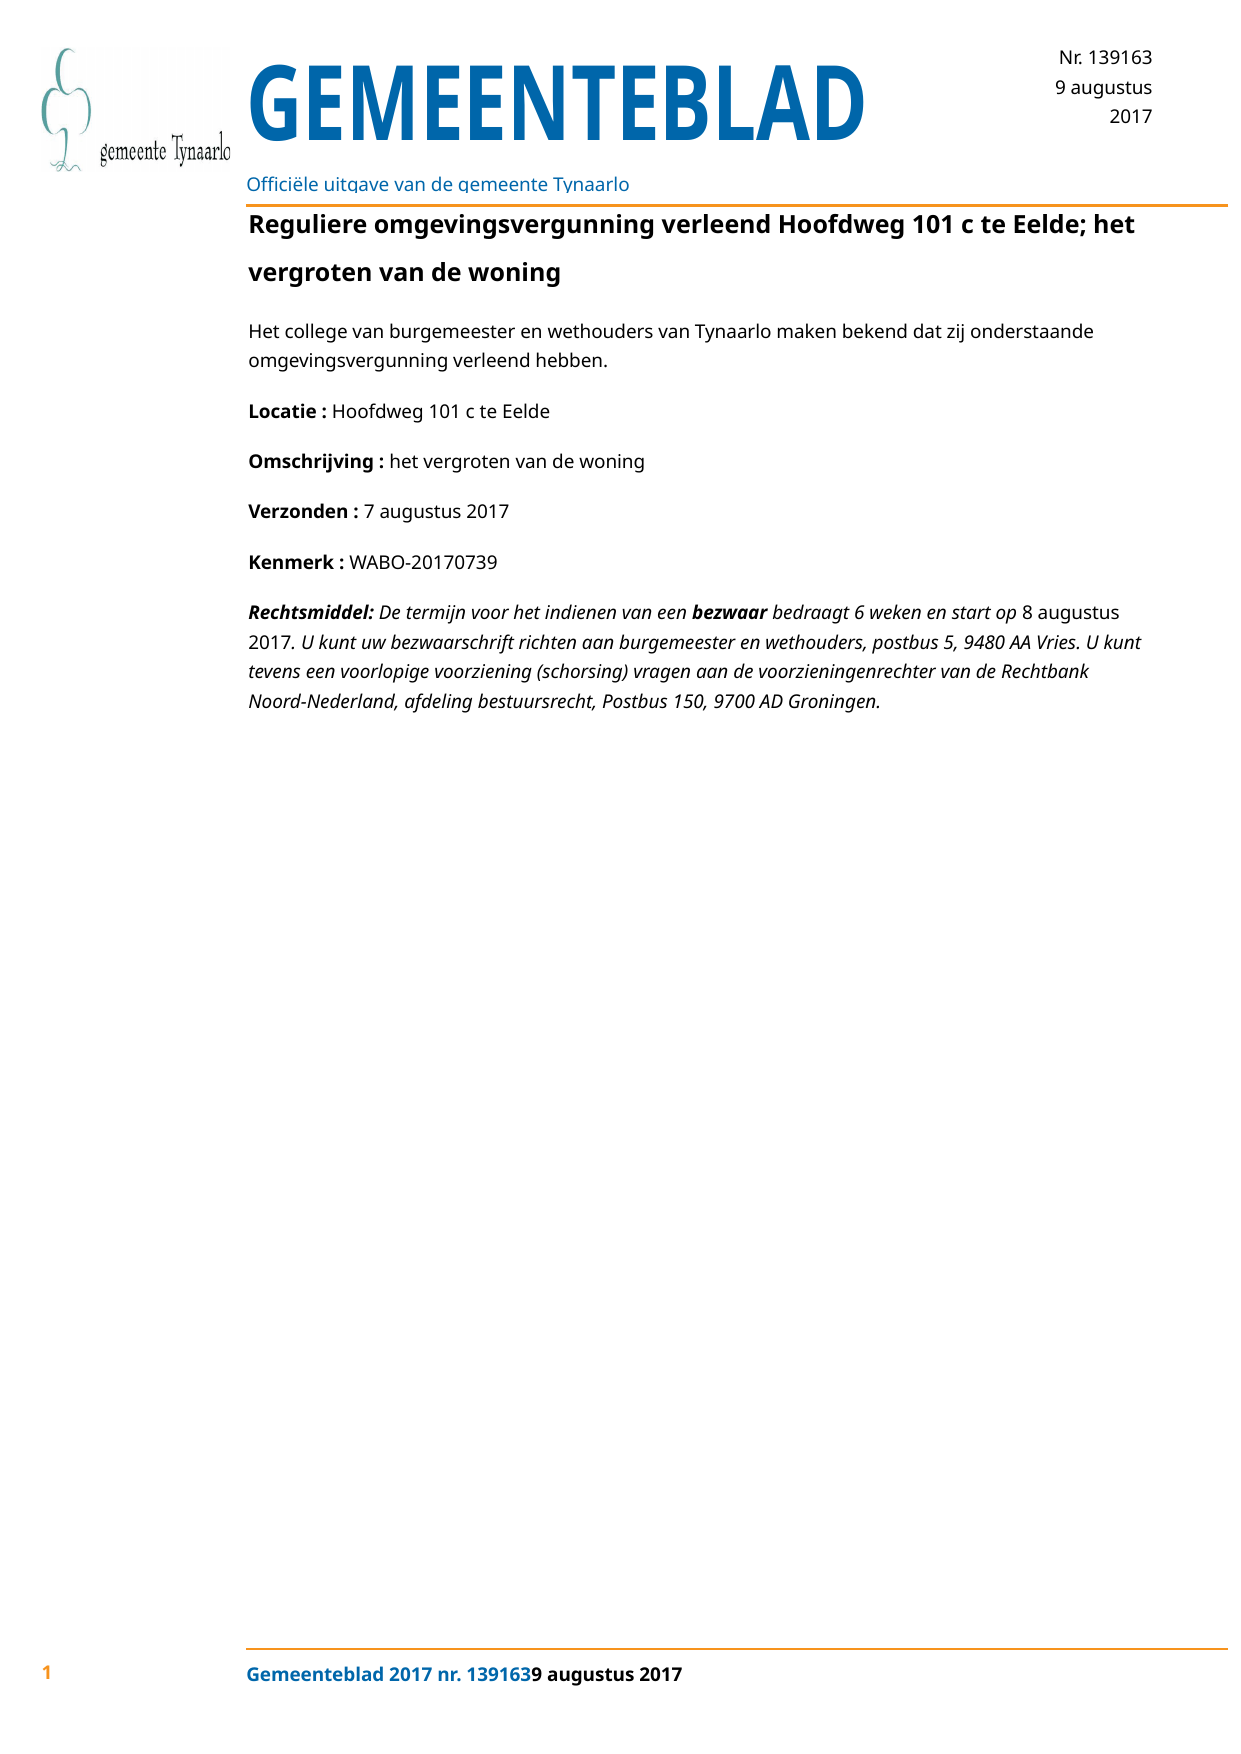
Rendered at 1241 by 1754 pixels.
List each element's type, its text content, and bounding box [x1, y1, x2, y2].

text Locatie : Hoofdweg 101 c te Eelde [248, 398, 1152, 424]
text Reguliere omgevingsvergunning verleend Hoofdweg 101 c te Eelde; het vergroten van de woning [248, 207, 1152, 288]
picture [41, 47, 231, 172]
text Omschrijving : het vergroten van de woning [248, 448, 1152, 474]
text Kenmerk : WABO-20170739 [248, 549, 1152, 575]
text Het college van burgemeester en wethouders van Tynaarlo maken bekend dat zij onderstaande omgevingsvergunning verleend hebben. [248, 318, 1152, 373]
text Verzonden : 7 augustus 2017 [248, 499, 1152, 524]
text Rechtsmiddel: De termijn voor het indienen van een bezwaar bedraagt 6 weken en start op 8 augustus 2017. U kunt uw bezwaarschrift richten aan burgemeester en wethouders, postbus 5, 9480 AA Vries. U kunt tevens een voorlopige voorziening (schorsing) vragen aan de voorzieningenrechter van de Rechtbank Noord-Nederland, afdeling bestuursrecht, Postbus 150, 9700 AD Groningen. [248, 599, 1152, 714]
